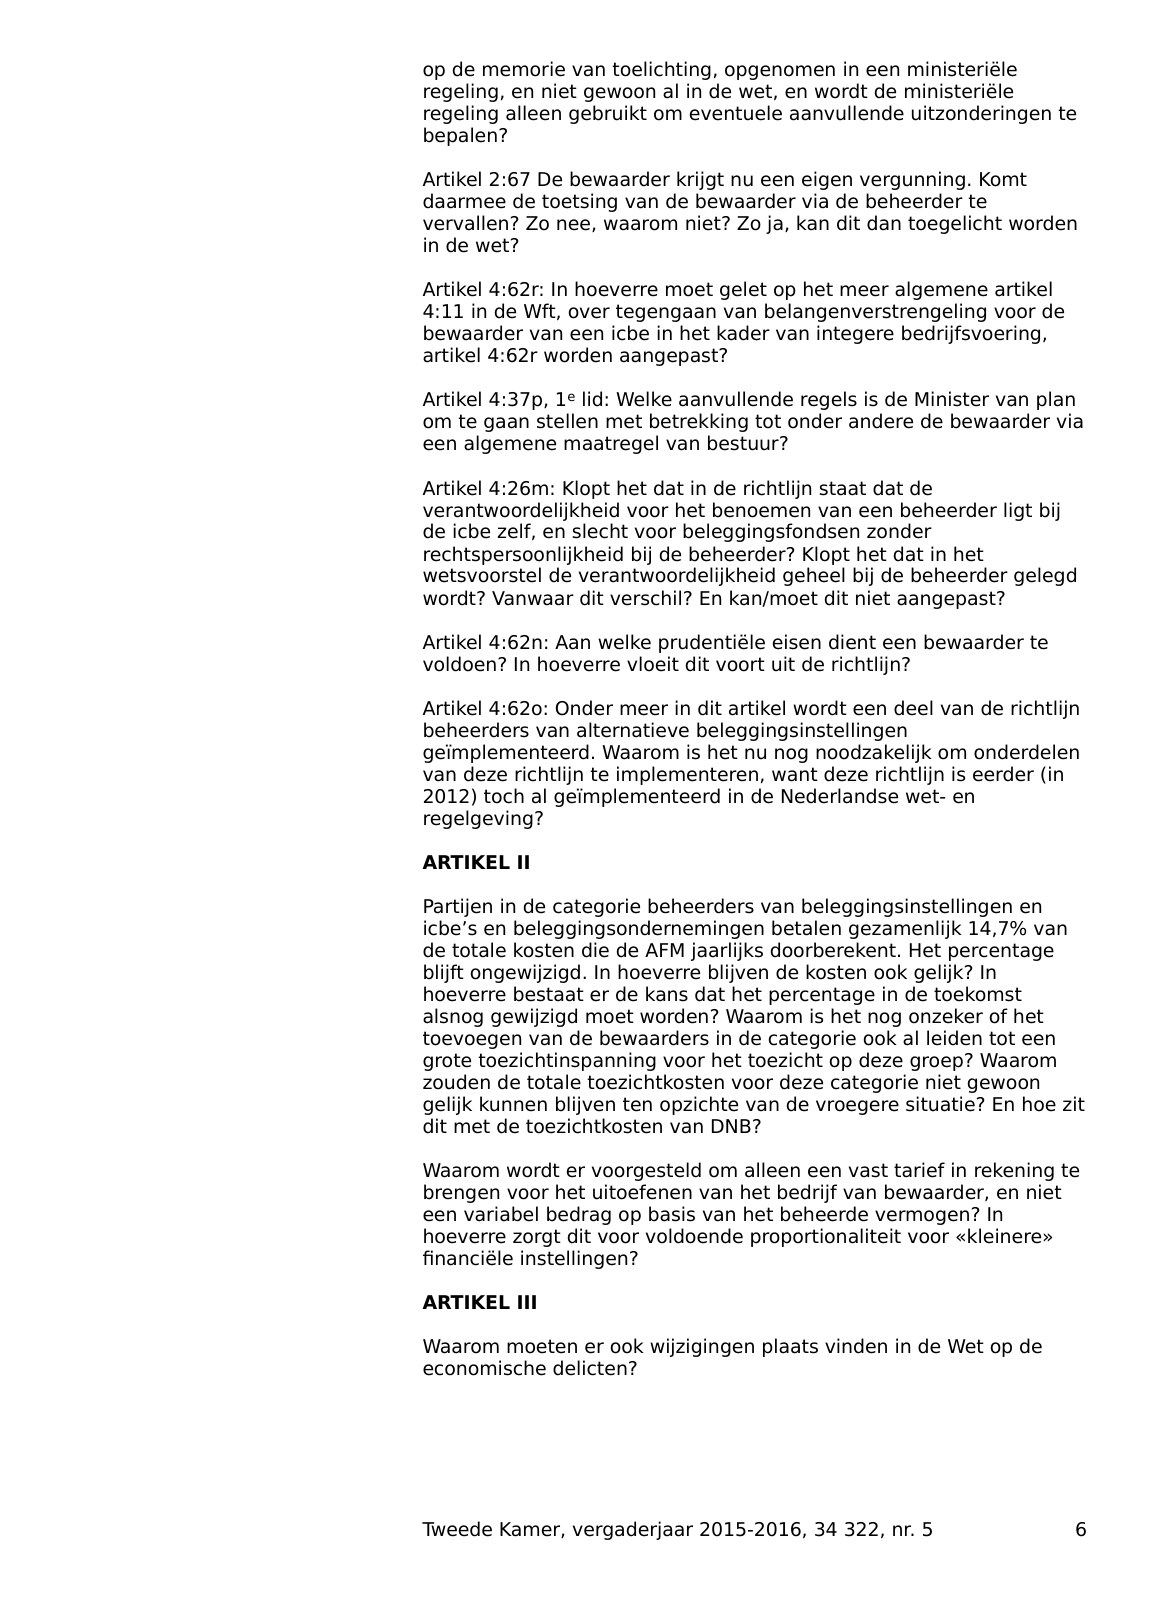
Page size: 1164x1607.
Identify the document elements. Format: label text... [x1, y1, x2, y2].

text Artikel 2:67 De bewaarder krijgt nu een eigen vergunning. Komt daarmee de toetsing van de bewaarder via de beheerder te vervallen? Zo nee, waarom niet? Zo ja, kan dit dan toegelicht worden in de wet? [422, 169, 1087, 257]
subtitle ARTIKEL III [422, 1292, 1087, 1314]
text Artikel 4:62r: In hoeverre moet gelet op het meer algemene artikel 4:11 in de Wft, over tegengaan van belangenverstrengeling voor de bewaarder van een icbe in het kader van integere bedrijfsvoering, artikel 4:62r worden aangepast? [422, 279, 1087, 367]
subtitle ARTIKEL II [422, 852, 1087, 874]
text op de memorie van toelichting, opgenomen in een ministeriële regeling, en niet gewoon al in de wet, en wordt de ministeriële regeling alleen gebruikt om eventuele aanvullende uitzonderingen te bepalen? [422, 59, 1087, 147]
text Waarom moeten er ook wijzigingen plaats vinden in de Wet op de economische delicten? [422, 1336, 1087, 1380]
text Partijen in de categorie beheerders van beleggingsinstellingen en icbe’s en beleggingsondernemingen betalen gezamenlijk 14,7% van de totale kosten die de AFM jaarlijks doorberekent. Het percentage blijft ongewijzigd. In hoeverre blijven de kosten ook gelijk? In hoeverre bestaat er de kans dat het percentage in de toekomst alsnog gewijzigd moet worden? Waarom is het nog onzeker of het toevoegen van de bewaarders in de categorie ook al leiden tot een grote toezichtinspanning voor het toezicht op deze groep? Waarom zouden de totale toezichtkosten voor deze categorie niet gewoon gelijk kunnen blijven ten opzichte van de vroegere situatie? En hoe zit dit met de toezichtkosten van DNB? [422, 896, 1087, 1138]
text Artikel 4:37p, 1e lid: Welke aanvullende regels is de Minister van plan om te gaan stellen met betrekking tot onder andere de bewaarder via een algemene maatregel van bestuur? [422, 389, 1087, 455]
text Waarom wordt er voorgesteld om alleen een vast tarief in rekening te brengen voor het uitoefenen van het bedrijf van bewaarder, en niet een variabel bedrag op basis van het beheerde vermogen? In hoeverre zorgt dit voor voldoende proportionaliteit voor «kleinere» financiële instellingen? [422, 1160, 1087, 1270]
text Artikel 4:62o: Onder meer in dit artikel wordt een deel van de richtlijn beheerders van alternatieve beleggingsinstellingen geïmplementeerd. Waarom is het nu nog noodzakelijk om onderdelen van deze richtlijn te implementeren, want deze richtlijn is eerder (in 2012) toch al geïmplementeerd in de Nederlandse wet- en regelgeving? [422, 698, 1087, 829]
text Artikel 4:62n: Aan welke prudentiële eisen dient een bewaarder te voldoen? In hoeverre vloeit dit voort uit de richtlijn? [422, 632, 1087, 676]
text Artikel 4:26m: Klopt het dat in de richtlijn staat dat de verantwoordelijkheid voor het benoemen van een beheerder ligt bij de icbe zelf, en slecht voor beleggingsfondsen zonder rechtspersoonlijkheid bij de beheerder? Klopt het dat in het wetsvoorstel de verantwoordelijkheid geheel bij de beheerder gelegd wordt? Vanwaar dit verschil? En kan/moet dit niet aangepast? [422, 477, 1087, 609]
